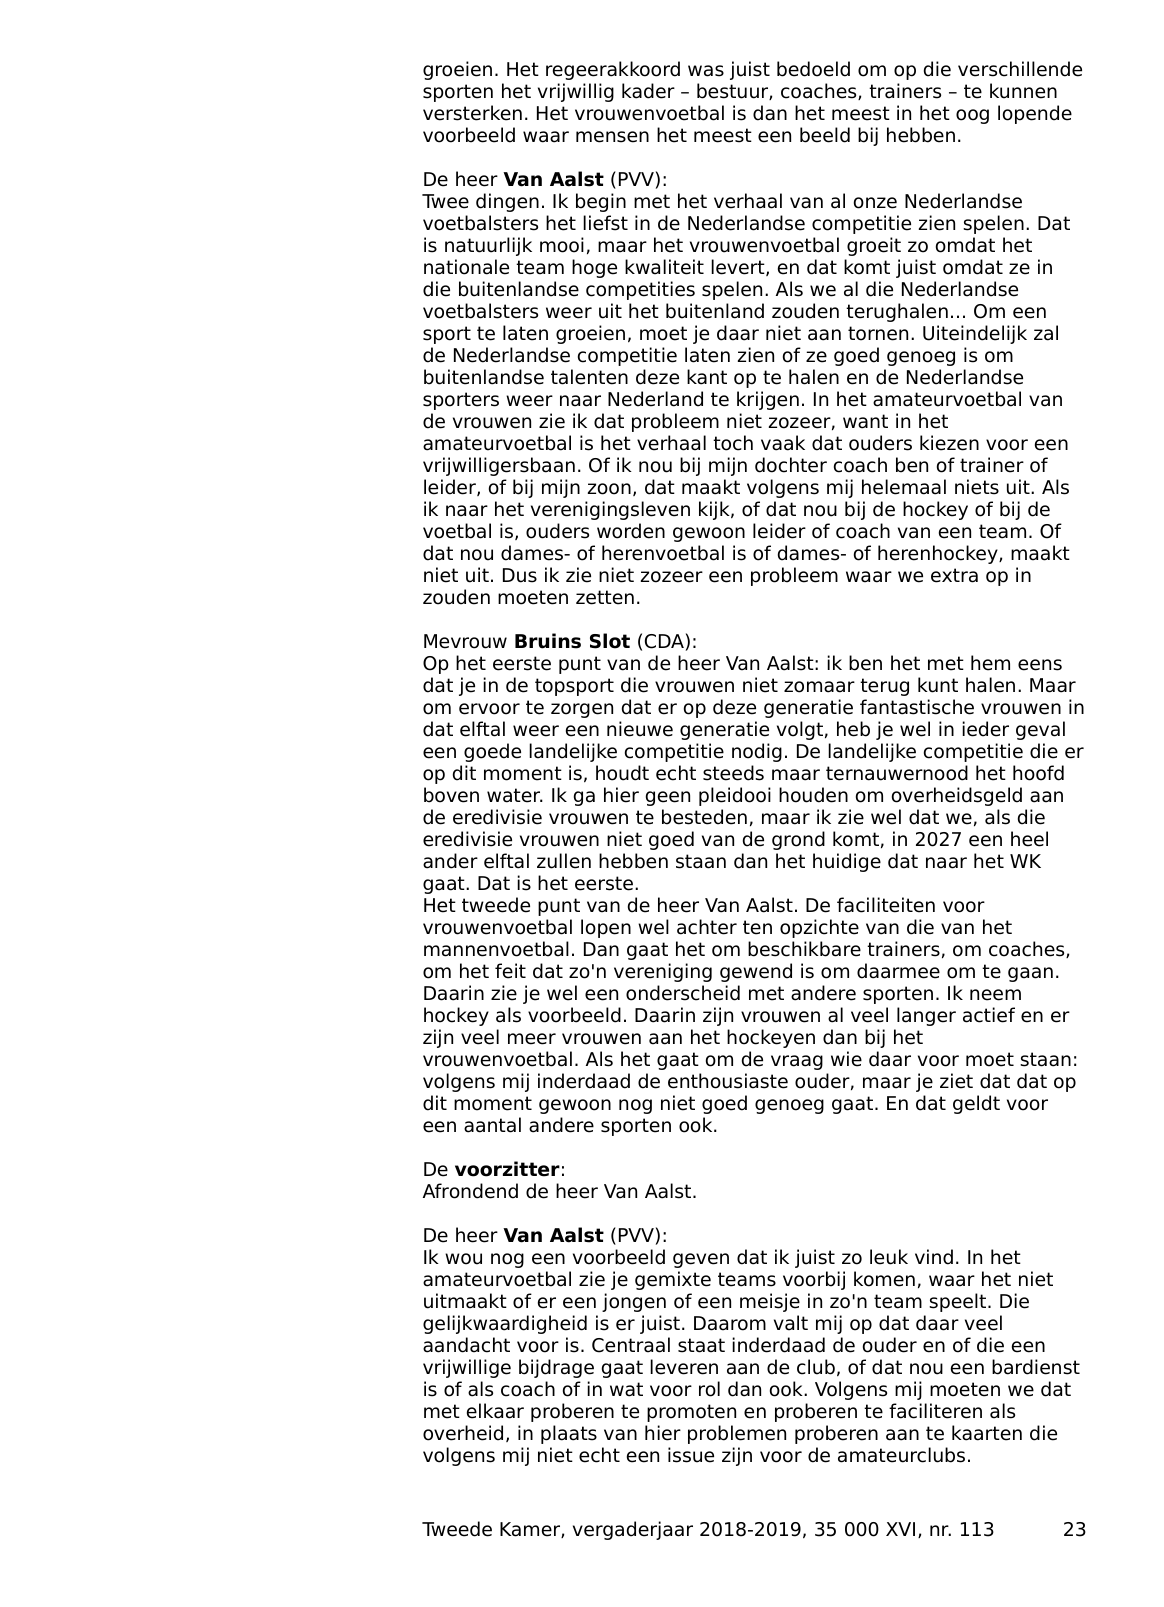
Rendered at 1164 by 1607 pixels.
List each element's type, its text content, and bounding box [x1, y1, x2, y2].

text Twee dingen. Ik begin met het verhaal van al onze Nederlandse voetbalsters het liefst in de Nederlandse competitie zien spelen. Dat is natuurlijk mooi, maar het vrouwenvoetbal groeit zo omdat het nationale team hoge kwaliteit levert, en dat komt juist omdat ze in die buitenlandse competities spelen. Als we al die Nederlandse voetbalsters weer uit het buitenland zouden terughalen... Om een sport te laten groeien, moet je daar niet aan tornen. Uiteindelijk zal de Nederlandse competitie laten zien of ze goed genoeg is om buitenlandse talenten deze kant op te halen en de Nederlandse sporters weer naar Nederland te krijgen. In het amateurvoetbal van de vrouwen zie ik dat probleem niet zozeer, want in het amateurvoetbal is het verhaal toch vaak dat ouders kiezen voor een vrijwilligersbaan. Of ik nou bij mijn dochter coach ben of trainer of leider, of bij mijn zoon, dat maakt volgens mij helemaal niets uit. Als ik naar het verenigingsleven kijk, of dat nou bij de hockey of bij de voetbal is, ouders worden gewoon leider of coach van een team. Of dat nou dames- of herenvoetbal is of dames- of herenhockey, maakt niet uit. Dus ik zie niet zozeer een probleem waar we extra op in zouden moeten zetten. [422, 191, 1087, 609]
text Op het eerste punt van de heer Van Aalst: ik ben het met hem eens dat je in de topsport die vrouwen niet zomaar terug kunt halen. Maar om ervoor te zorgen dat er op deze generatie fantastische vrouwen in dat elftal weer een nieuwe generatie volgt, heb je wel in ieder geval een goede landelijke competitie nodig. De landelijke competitie die er op dit moment is, houdt echt steeds maar ternauwernood het hoofd boven water. Ik ga hier geen pleidooi houden om overheidsgeld aan de eredivisie vrouwen te besteden, maar ik zie wel dat we, als die eredivisie vrouwen niet goed van de grond komt, in 2027 een heel ander elftal zullen hebben staan dan het huidige dat naar het WK gaat. Dat is het eerste. [422, 653, 1087, 895]
text Mevrouw Bruins Slot (CDA): [422, 631, 1087, 653]
text Ik wou nog een voorbeeld geven dat ik juist zo leuk vind. In het amateurvoetbal zie je gemixte teams voorbij komen, waar het niet uitmaakt of er een jongen of een meisje in zo'n team speelt. Die gelijkwaardigheid is er juist. Daarom valt mij op dat daar veel aandacht voor is. Centraal staat inderdaad de ouder en of die een vrijwillige bijdrage gaat leveren aan de club, of dat nou een bardienst is of als coach of in wat voor rol dan ook. Volgens mij moeten we dat met elkaar proberen te promoten en proberen te faciliteren als overheid, in plaats van hier problemen proberen aan te kaarten die volgens mij niet echt een issue zijn voor de amateurclubs. [422, 1247, 1087, 1467]
text Afrondend de heer Van Aalst. [422, 1181, 1087, 1203]
text groeien. Het regeerakkoord was juist bedoeld om op die verschillende sporten het vrijwillig kader – bestuur, coaches, trainers – te kunnen versterken. Het vrouwenvoetbal is dan het meest in het oog lopende voorbeeld waar mensen het meest een beeld bij hebben. [422, 59, 1087, 147]
text De heer Van Aalst (PVV): [422, 1225, 1087, 1247]
text De voorzitter: [422, 1159, 1087, 1181]
text De heer Van Aalst (PVV): [422, 169, 1087, 191]
text Het tweede punt van de heer Van Aalst. De faciliteiten voor vrouwenvoetbal lopen wel achter ten opzichte van die van het mannenvoetbal. Dan gaat het om beschikbare trainers, om coaches, om het feit dat zo'n vereniging gewend is om daarmee om te gaan. Daarin zie je wel een onderscheid met andere sporten. Ik neem hockey als voorbeeld. Daarin zijn vrouwen al veel langer actief en er zijn veel meer vrouwen aan het hockeyen dan bij het vrouwenvoetbal. Als het gaat om de vraag wie daar voor moet staan: volgens mij inderdaad de enthousiaste ouder, maar je ziet dat dat op dit moment gewoon nog niet goed genoeg gaat. En dat geldt voor een aantal andere sporten ook. [422, 895, 1087, 1136]
